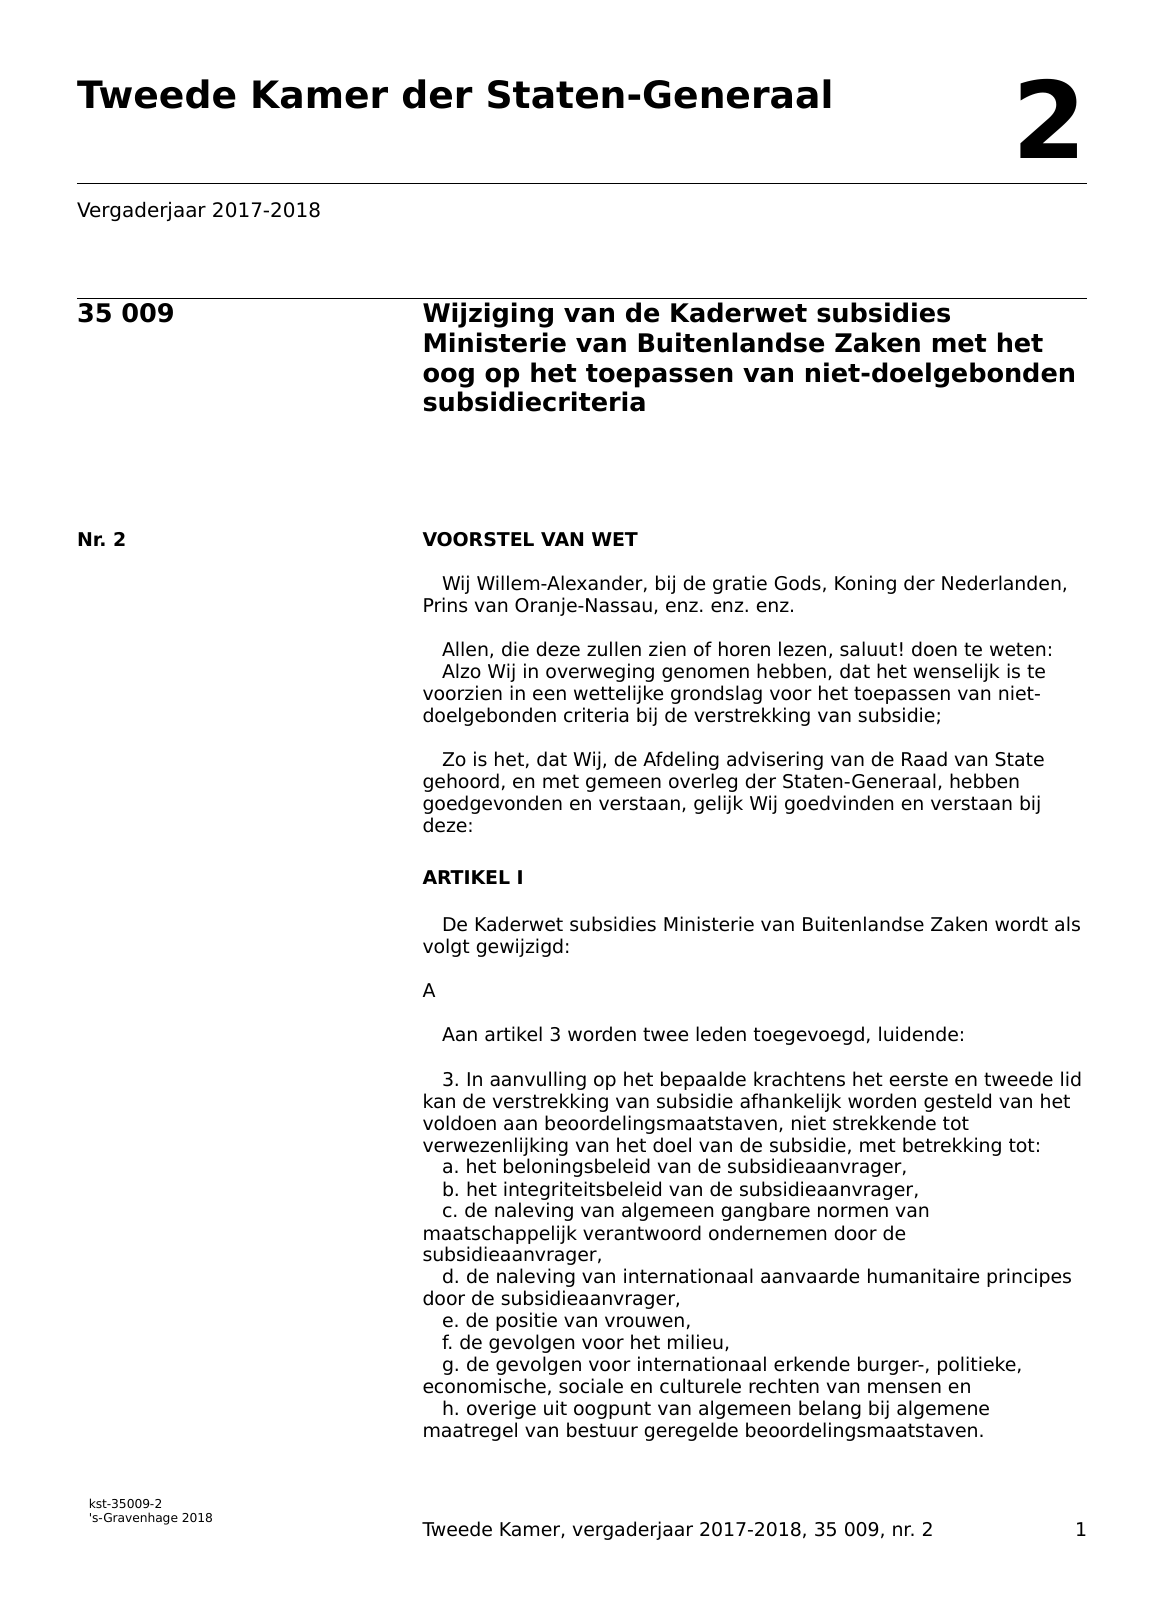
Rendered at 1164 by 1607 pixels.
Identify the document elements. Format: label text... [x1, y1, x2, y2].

text De Kaderwet subsidies Ministerie van Buitenlandse Zaken wordt als volgt gewijzigd: [422, 914, 1087, 958]
subtitle 35 009 Wijziging van de Kaderwet subsidies Ministerie van Buitenlandse Zaken met het oog op het toepassen van niet-doelgebonden subsidiecriteria [77, 299, 1087, 418]
text kst-35009-2 [88, 1497, 323, 1511]
table_cell Vergaderjaar 2017-2018 [77, 184, 1087, 298]
text d. de naleving van internationaal aanvaarde humanitaire principes door de subsidieaanvrager, [422, 1266, 1087, 1310]
text Alzo Wij in overweging genomen hebben, dat het wenselijk is te voorzien in een wettelijke grondslag voor het toepassen van niet-doelgebonden criteria bij de verstrekking van subsidie; [422, 661, 1087, 727]
text g. de gevolgen voor internationaal erkende burger-, politieke, economische, sociale en culturele rechten van mensen en [422, 1354, 1087, 1398]
text f. de gevolgen voor het milieu, [422, 1332, 1087, 1354]
text Allen, die deze zullen zien of horen lezen, saluut! doen te weten: [422, 639, 1087, 661]
text Aan artikel 3 worden twee leden toegevoegd, luidende: [422, 1024, 1087, 1046]
text 's-Gravenhage 2018 [88, 1511, 323, 1525]
text Wij Willem-Alexander, bij de gratie Gods, Koning der Nederlanden, Prins van Oranje-Nassau, enz. enz. enz. [422, 573, 1087, 617]
text A [422, 980, 1087, 1002]
text e. de positie van vrouwen, [422, 1310, 1087, 1332]
table_header Tweede Kamer der Staten-Generaal [77, 59, 886, 183]
text c. de naleving van algemeen gangbare normen van maatschappelijk verantwoord ondernemen door de subsidieaanvrager, [422, 1200, 1087, 1266]
subtitle Nr. 2 VOORSTEL VAN WET [77, 529, 1087, 551]
text a. het beloningsbeleid van de subsidieaanvrager, [422, 1156, 1087, 1178]
text 3. In aanvulling op het bepaalde krachtens het eerste en tweede lid kan de verstrekking van subsidie afhankelijk worden gesteld van het voldoen aan beoordelingsmaatstaven, niet strekkende tot verwezenlijking van het doel van de subsidie, met betrekking tot: [422, 1068, 1087, 1156]
subtitle ARTIKEL I [422, 867, 1087, 889]
text Zo is het, dat Wij, de Afdeling advisering van de Raad van State gehoord, en met gemeen overleg der Staten-Generaal, hebben goedgevonden en verstaan, gelijk Wij goedvinden en verstaan bij deze: [422, 749, 1087, 837]
text b. het integriteitsbeleid van de subsidieaanvrager, [422, 1178, 1087, 1200]
text h. overige uit oogpunt van algemeen belang bij algemene maatregel van bestuur geregelde beoordelingsmaatstaven. [422, 1398, 1087, 1442]
table_header 2 [886, 59, 1087, 183]
